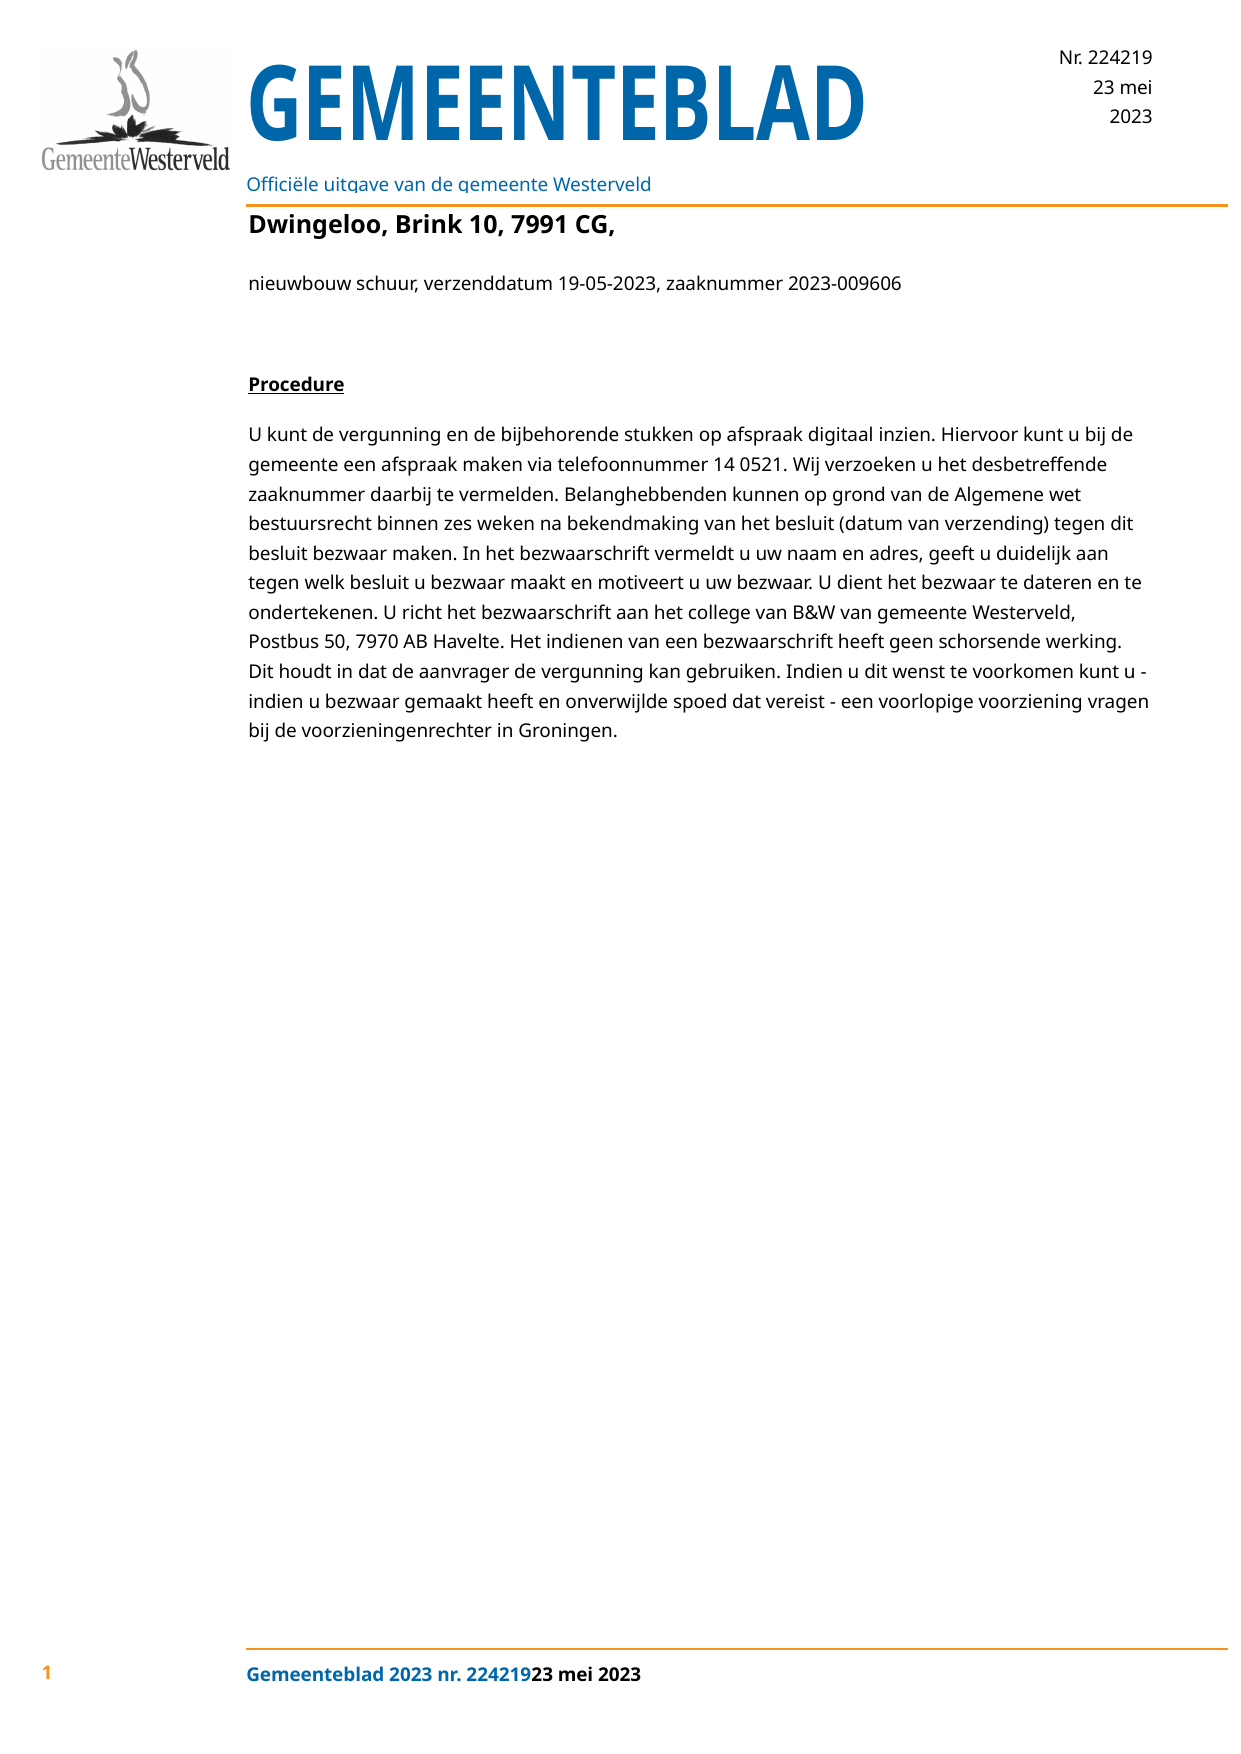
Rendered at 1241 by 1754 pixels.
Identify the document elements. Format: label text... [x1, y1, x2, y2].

picture [41, 47, 231, 172]
text Dwingeloo, Brink 10, 7991 CG, [248, 207, 1152, 241]
text nieuwbouw schuur, verzenddatum 19-05-2023, zaaknummer 2023-009606 [248, 270, 1152, 296]
text U kunt de vergunning en de bijbehorende stukken op afspraak digitaal inzien. Hiervoor kunt u bij de gemeente een afspraak maken via telefoonnummer 14 0521. Wij verzoeken u het desbetreffende zaaknummer daarbij te vermelden. Belanghebbenden kunnen op grond van de Algemene wet bestuursrecht binnen zes weken na bekendmaking van het besluit (datum van verzending) tegen dit besluit bezwaar maken. In het bezwaarschrift vermeldt u uw naam en adres, geeft u duidelijk aan tegen welk besluit u bezwaar maakt en motiveert u uw bezwaar. U dient het bezwaar te dateren en te ondertekenen. U richt het bezwaarschrift aan het college van B&W van gemeente Westerveld, Postbus 50, 7970 AB Havelte. Het indienen van een bezwaarschrift heeft geen schorsende werking. Dit houdt in dat de aanvrager de vergunning kan gebruiken. Indien u dit wenst te voorkomen kunt u - indien u bezwaar gemaakt heeft en onverwijlde spoed dat vereist - een voorlopige voorziening vragen bij de voorzieningenrechter in Groningen. [248, 422, 1152, 743]
text Procedure [248, 371, 1152, 397]
